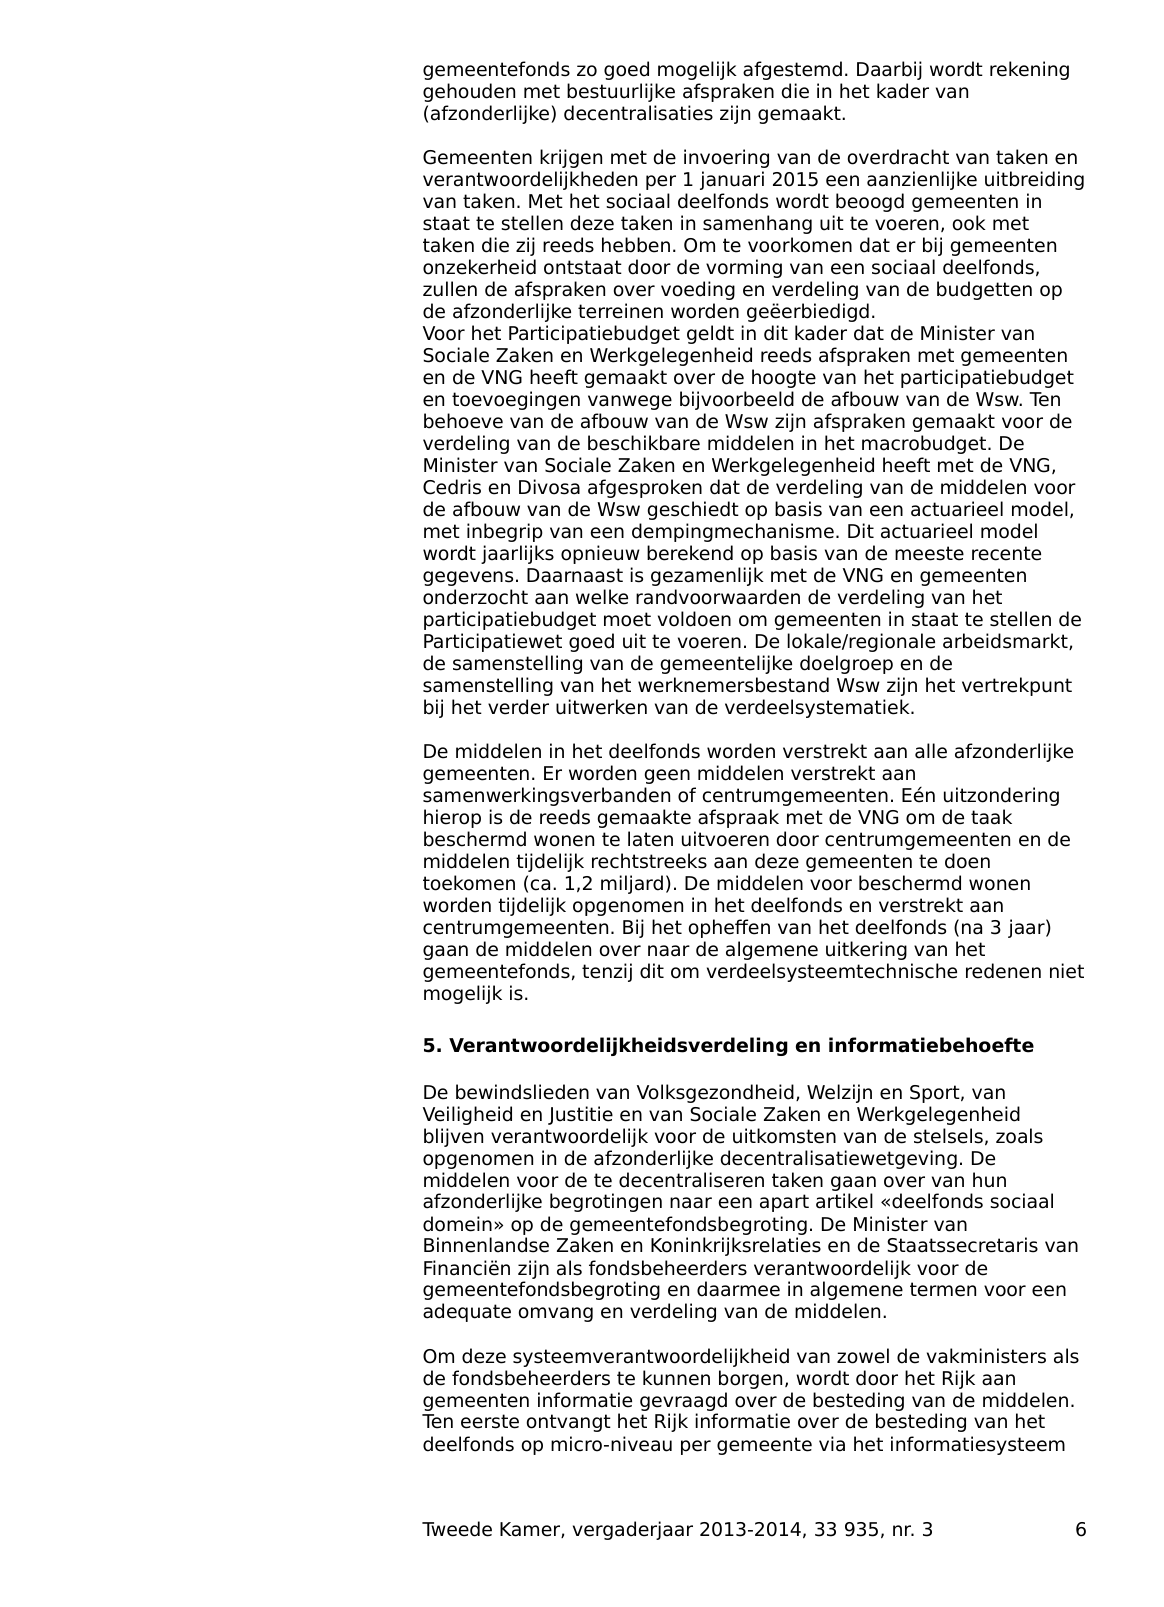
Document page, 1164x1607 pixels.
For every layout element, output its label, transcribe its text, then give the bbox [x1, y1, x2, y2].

text Gemeenten krijgen met de invoering van de overdracht van taken en verantwoordelijkheden per 1 januari 2015 een aanzienlijke uitbreiding van taken. Met het sociaal deelfonds wordt beoogd gemeenten in staat te stellen deze taken in samenhang uit te voeren, ook met taken die zij reeds hebben. Om te voorkomen dat er bij gemeenten onzekerheid ontstaat door de vorming van een sociaal deelfonds, zullen de afspraken over voeding en verdeling van de budgetten op de afzonderlijke terreinen worden geëerbiedigd. [422, 147, 1087, 323]
subtitle 5. Verantwoordelijkheidsverdeling en informatiebehoefte [422, 1034, 1087, 1057]
text Om deze systeemverantwoordelijkheid van zowel de vakministers als de fondsbeheerders te kunnen borgen, wordt door het Rijk aan gemeenten informatie gevraagd over de besteding van de middelen. Ten eerste ontvangt het Rijk informatie over de besteding van het deelfonds op micro-niveau per gemeente via het informatiesysteem [422, 1346, 1087, 1455]
text gemeentefonds zo goed mogelijk afgestemd. Daarbij wordt rekening gehouden met bestuurlijke afspraken die in het kader van (afzonderlijke) decentralisaties zijn gemaakt. [422, 59, 1087, 125]
text De middelen in het deelfonds worden verstrekt aan alle afzonderlijke gemeenten. Er worden geen middelen verstrekt aan samenwerkingsverbanden of centrumgemeenten. Eén uitzondering hierop is de reeds gemaakte afspraak met de VNG om de taak beschermd wonen te laten uitvoeren door centrumgemeenten en de middelen tijdelijk rechtstreeks aan deze gemeenten te doen toekomen (ca. 1,2 miljard). De middelen voor beschermd wonen worden tijdelijk opgenomen in het deelfonds en verstrekt aan centrumgemeenten. Bij het opheffen van het deelfonds (na 3 jaar) gaan de middelen over naar de algemene uitkering van het gemeentefonds, tenzij dit om verdeelsysteemtechnische redenen niet mogelijk is. [422, 741, 1087, 1004]
text De bewindslieden van Volksgezondheid, Welzijn en Sport, van Veiligheid en Justitie en van Sociale Zaken en Werkgelegenheid blijven verantwoordelijk voor de uitkomsten van de stelsels, zoals opgenomen in de afzonderlijke decentralisatiewetgeving. De middelen voor de te decentraliseren taken gaan over van hun afzonderlijke begrotingen naar een apart artikel «deelfonds sociaal domein» op de gemeentefondsbegroting. De Minister van Binnenlandse Zaken en Koninkrijksrelaties en de Staatssecretaris van Financiën zijn als fondsbeheerders verantwoordelijk voor de gemeentefondsbegroting en daarmee in algemene termen voor een adequate omvang en verdeling van de middelen. [422, 1082, 1087, 1323]
text Voor het Participatiebudget geldt in dit kader dat de Minister van Sociale Zaken en Werkgelegenheid reeds afspraken met gemeenten en de VNG heeft gemaakt over de hoogte van het participatiebudget en toevoegingen vanwege bijvoorbeeld de afbouw van de Wsw. Ten behoeve van de afbouw van de Wsw zijn afspraken gemaakt voor de verdeling van de beschikbare middelen in het macrobudget. De Minister van Sociale Zaken en Werkgelegenheid heeft met de VNG, Cedris en Divosa afgesproken dat de verdeling van de middelen voor de afbouw van de Wsw geschiedt op basis van een actuarieel model, met inbegrip van een dempingmechanisme. Dit actuarieel model wordt jaarlijks opnieuw berekend op basis van de meeste recente gegevens. Daarnaast is gezamenlijk met de VNG en gemeenten onderzocht aan welke randvoorwaarden de verdeling van het participatiebudget moet voldoen om gemeenten in staat te stellen de Participatiewet goed uit te voeren. De lokale/regionale arbeidsmarkt, de samenstelling van de gemeentelijke doelgroep en de samenstelling van het werknemersbestand Wsw zijn het vertrekpunt bij het verder uitwerken van de verdeelsystematiek. [422, 323, 1087, 719]
